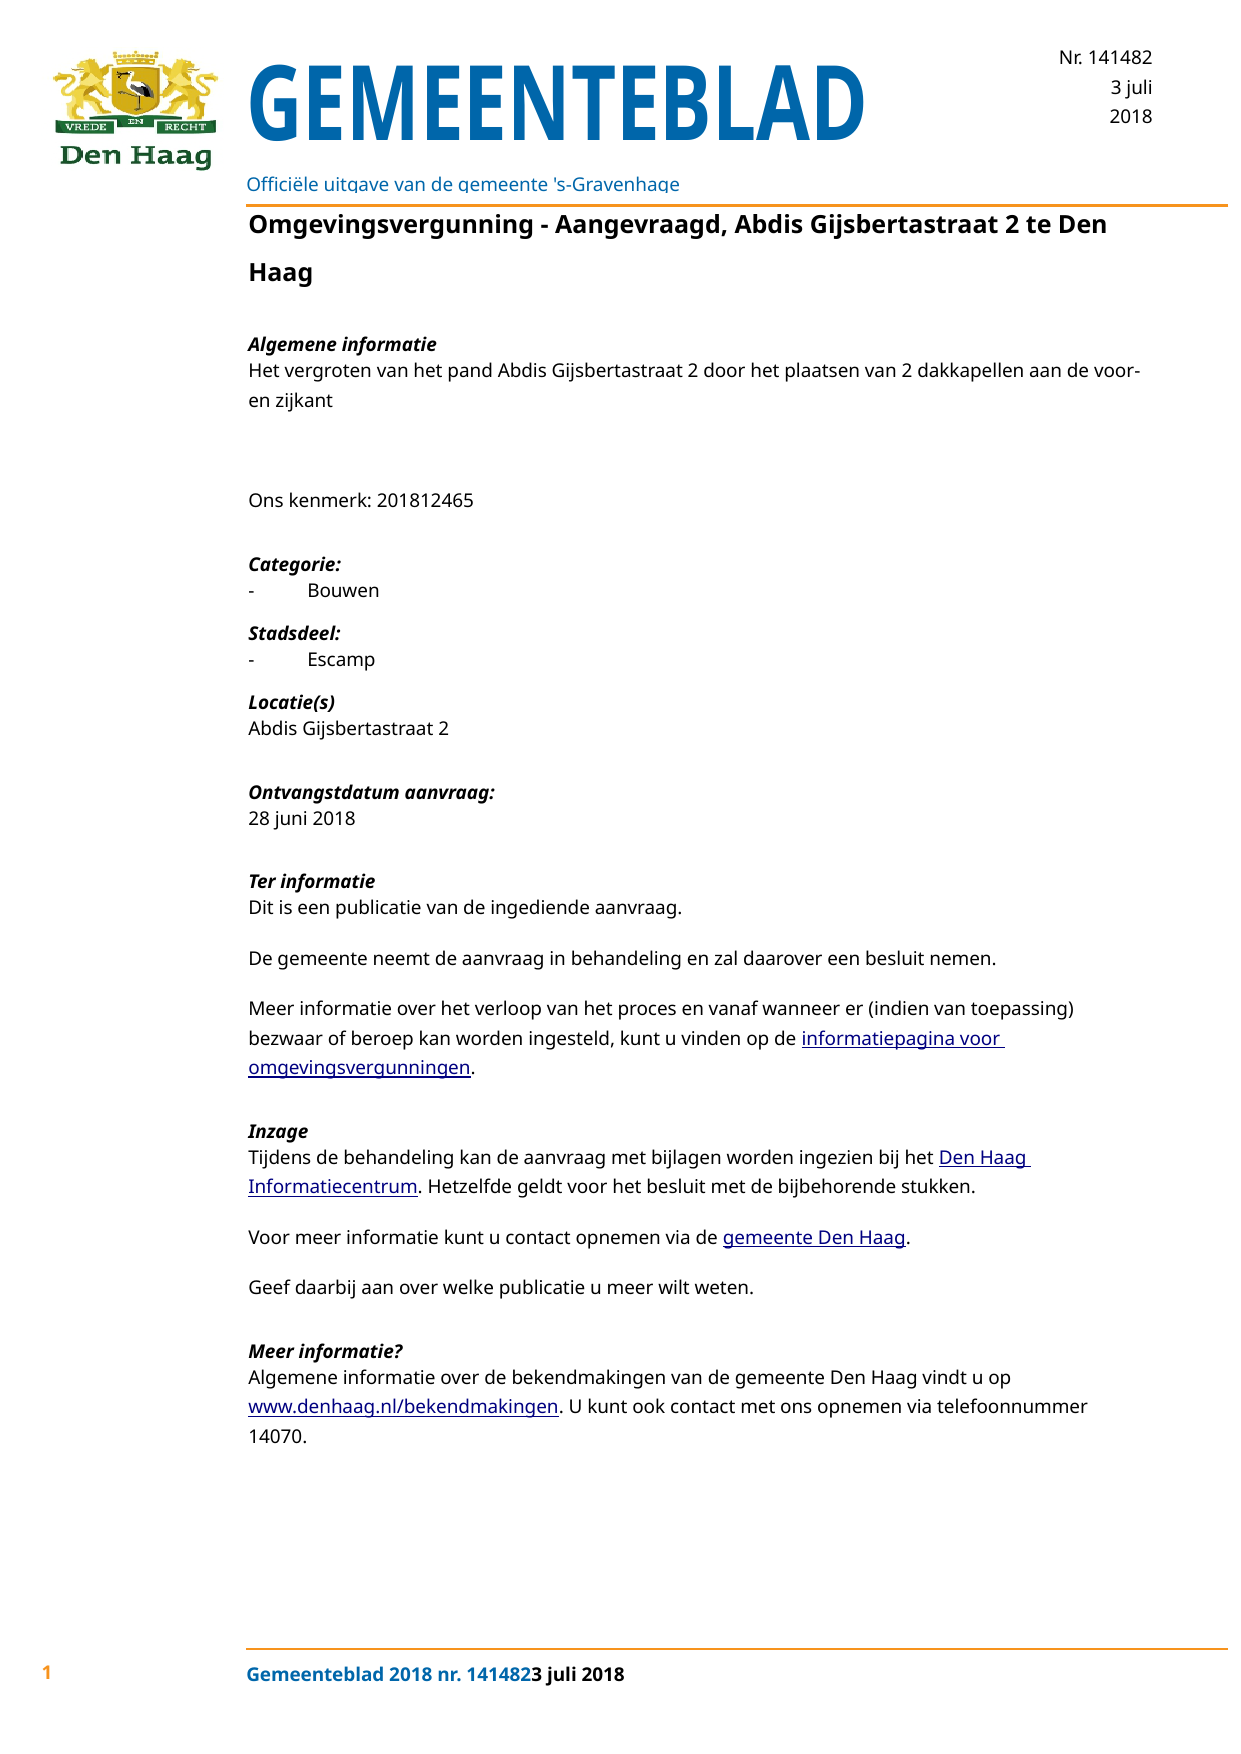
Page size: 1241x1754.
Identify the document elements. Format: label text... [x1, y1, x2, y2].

text De gemeente neemt de aanvraag in behandeling en zal daarover een besluit nemen. [248, 945, 1152, 971]
text Geef daarbij aan over welke publicatie u meer wilt weten. [248, 1274, 1152, 1300]
text Meer informatie over het verloop van het proces en vanaf wanneer er (indien van toepassing) bezwaar of beroep kan worden ingesteld, kunt u vinden op de informatiepagina voor omgevingsvergunningen. [248, 995, 1152, 1080]
text Omgevingsvergunning - Aangevraagd, Abdis Gijsbertastraat 2 te Den Haag [248, 207, 1152, 288]
list Bouwen [248, 577, 1152, 603]
text Tijdens de behandeling kan de aanvraag met bijlagen worden ingezien bij het Den Haag Informatiecentrum. Hetzelfde geldt voor het besluit met de bijbehorende stukken. [248, 1144, 1152, 1199]
text Stadsdeel: [248, 620, 1152, 646]
text Voor meer informatie kunt u contact opnemen via de gemeente Den Haag. [248, 1224, 1152, 1250]
text Inzage [248, 1118, 1152, 1144]
text Algemene informatie [248, 331, 1152, 357]
text Ons kenmerk: 201812465 [248, 488, 1152, 513]
text Categorie: [248, 552, 1152, 577]
list Escamp [248, 646, 1152, 672]
text Abdis Gijsbertastraat 2 [248, 715, 1152, 741]
picture [41, 47, 231, 172]
text 28 juni 2018 [248, 805, 1152, 830]
text Ter informatie [248, 869, 1152, 894]
text Algemene informatie over de bekendmakingen van de gemeente Den Haag vindt u op www.denhaag.nl/bekendmakingen. U kunt ook contact met ons opnemen via telefoonnummer 14070. [248, 1364, 1152, 1449]
text Dit is een publicatie van de ingediende aanvraag. [248, 894, 1152, 920]
text Ontvangstdatum aanvraag: [248, 779, 1152, 805]
text Meer informatie? [248, 1338, 1152, 1364]
text Locatie(s) [248, 689, 1152, 715]
text Het vergroten van het pand Abdis Gijsbertastraat 2 door het plaatsen van 2 dakkapellen aan de voor- en zijkant [248, 357, 1152, 412]
